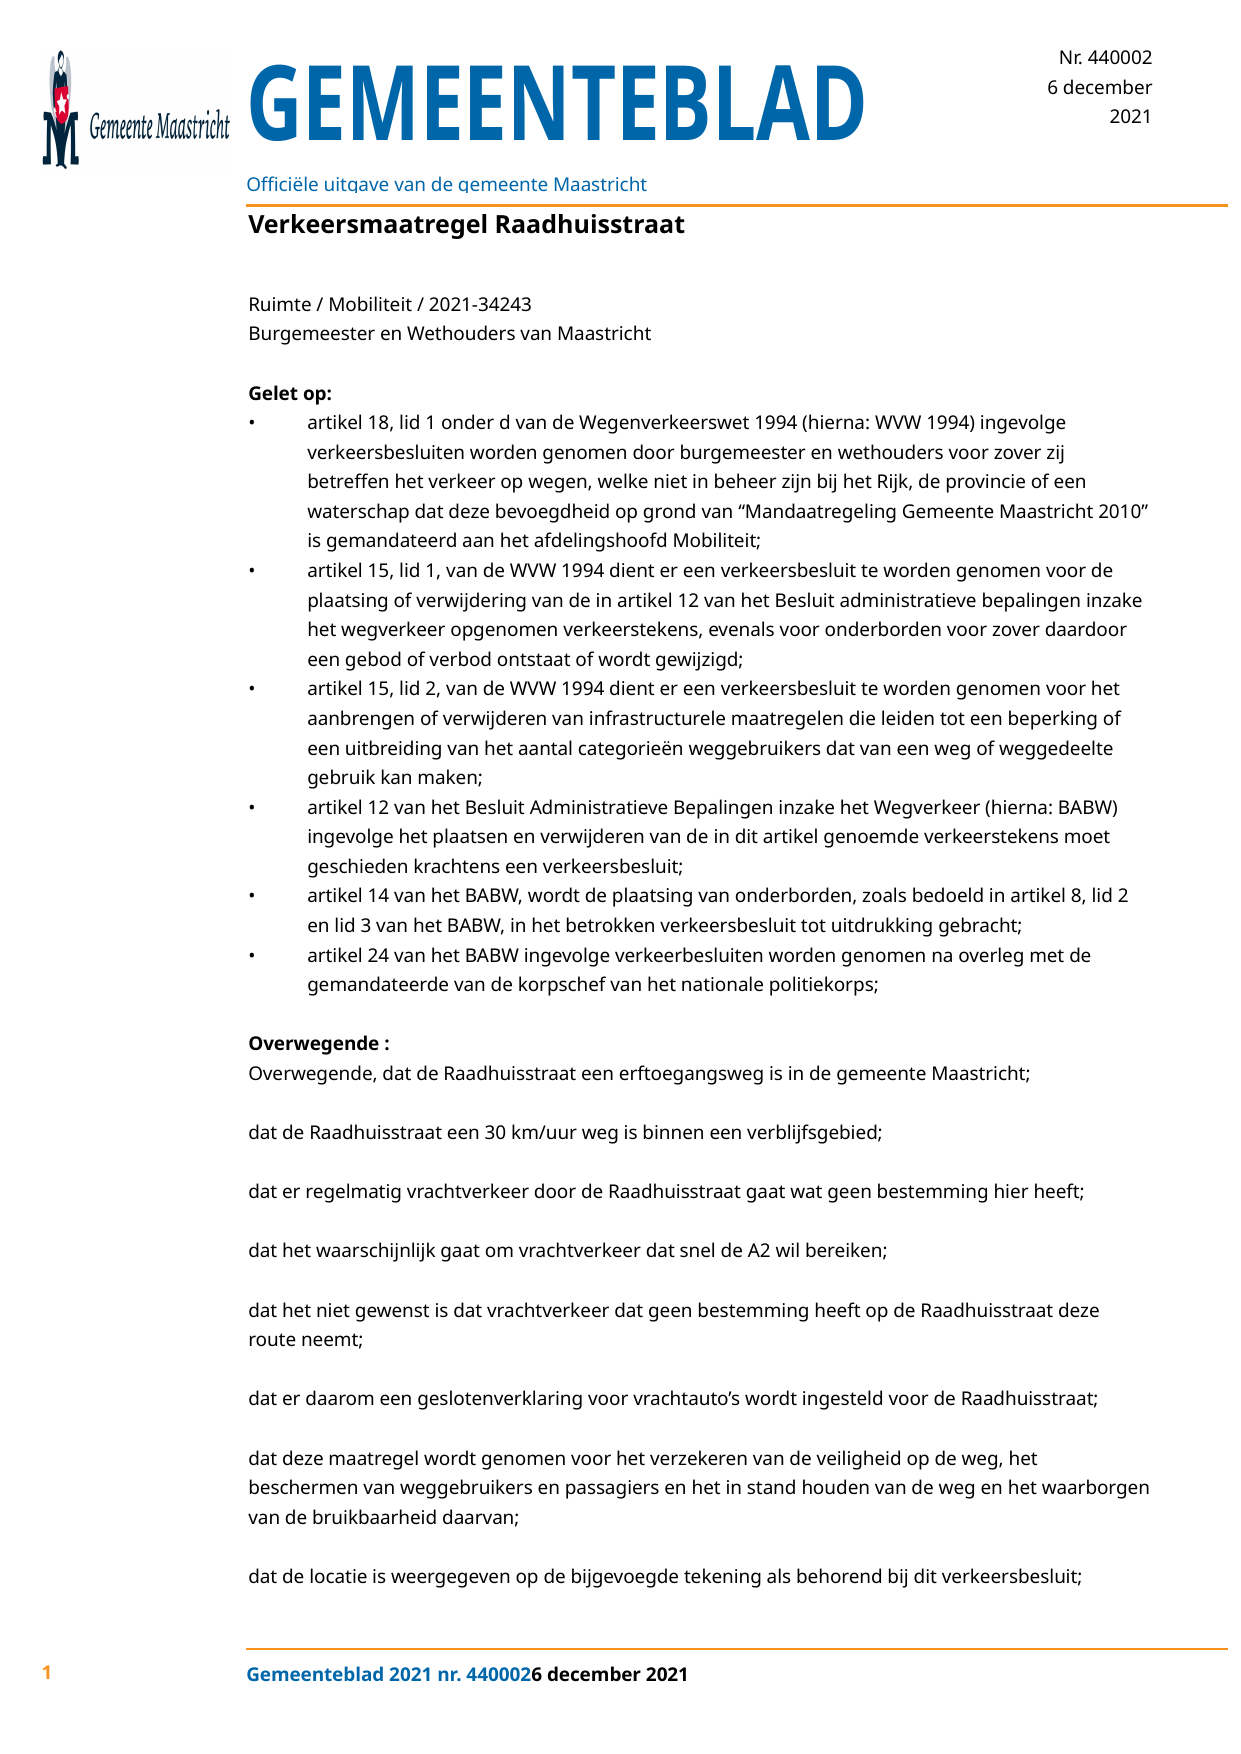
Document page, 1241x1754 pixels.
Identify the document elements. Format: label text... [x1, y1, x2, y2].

list artikel 15, lid 1, van de WVW 1994 dient er een verkeersbesluit te worden genomen voor de plaatsing of verwijdering van de in artikel 12 van het Besluit administratieve bepalingen inzake het wegverkeer opgenomen verkeerstekens, evenals voor onderborden voor zover daardoor een gebod of verbod ontstaat of wordt gewijzigd; [248, 557, 1152, 672]
text dat de locatie is weergegeven op de bijgevoegde tekening als behorend bij dit verkeersbesluit; [248, 1563, 1152, 1589]
text Burgemeester en Wethouders van Maastricht [248, 321, 1152, 346]
list artikel 18, lid 1 onder d van de Wegenverkeerswet 1994 (hierna: WVW 1994) ingevolge verkeersbesluiten worden genomen door burgemeester en wethouders voor zover zij betreffen het verkeer op wegen, welke niet in beheer zijn bij het Rijk, de provincie of een waterschap dat deze bevoegdheid op grond van “Mandaatregeling Gemeente Maastricht 2010” is gemandateerd aan het afdelingshoofd Mobiliteit; [248, 409, 1152, 553]
text dat de Raadhuisstraat een 30 km/uur weg is binnen een verblijfsgebied; [248, 1119, 1152, 1145]
list artikel 12 van het Besluit Administratieve Bepalingen inzake het Wegverkeer (hierna: BABW) ingevolge het plaatsen en verwijderen van de in dit artikel genoemde verkeerstekens moet geschieden krachtens een verkeersbesluit; [248, 794, 1152, 879]
list artikel 14 van het BABW, wordt de plaatsing van onderborden, zoals bedoeld in artikel 8, lid 2 en lid 3 van het BABW, in het betrokken verkeersbesluit tot uitdrukking gebracht; [248, 883, 1152, 938]
text Overwegende, dat de Raadhuisstraat een erftoegangsweg is in de gemeente Maastricht; [248, 1060, 1152, 1086]
text Verkeersmaatregel Raadhuisstraat [248, 207, 1152, 241]
text dat deze maatregel wordt genomen voor het verzekeren van de veiligheid op de weg, het beschermen van weggebruikers en passagiers en het in stand houden van de weg en het waarborgen van de bruikbaarheid daarvan; [248, 1445, 1152, 1530]
text Ruimte / Mobiliteit / 2021-34243 [248, 291, 1152, 317]
list artikel 24 van het BABW ingevolge verkeerbesluiten worden genomen na overleg met de gemandateerde van de korpschef van het nationale politiekorps; [248, 942, 1152, 997]
text Overwegende : [248, 1031, 1152, 1056]
text dat er regelmatig vrachtverkeer door de Raadhuisstraat gaat wat geen bestemming hier heeft; [248, 1178, 1152, 1204]
picture [41, 47, 231, 172]
text Gelet op: [248, 380, 1152, 406]
text dat het niet gewenst is dat vrachtverkeer dat geen bestemming heeft op de Raadhuisstraat deze route neemt; [248, 1297, 1152, 1352]
list artikel 15, lid 2, van de WVW 1994 dient er een verkeersbesluit te worden genomen voor het aanbrengen of verwijderen van infrastructurele maatregelen die leiden tot een beperking of een uitbreiding van het aantal categorieën weggebruikers dat van een weg of weggedeelte gebruik kan maken; [248, 676, 1152, 790]
text dat het waarschijnlijk gaat om vrachtverkeer dat snel de A2 wil bereiken; [248, 1238, 1152, 1263]
text dat er daarom een geslotenverklaring voor vrachtauto’s wordt ingesteld voor de Raadhuisstraat; [248, 1386, 1152, 1411]
